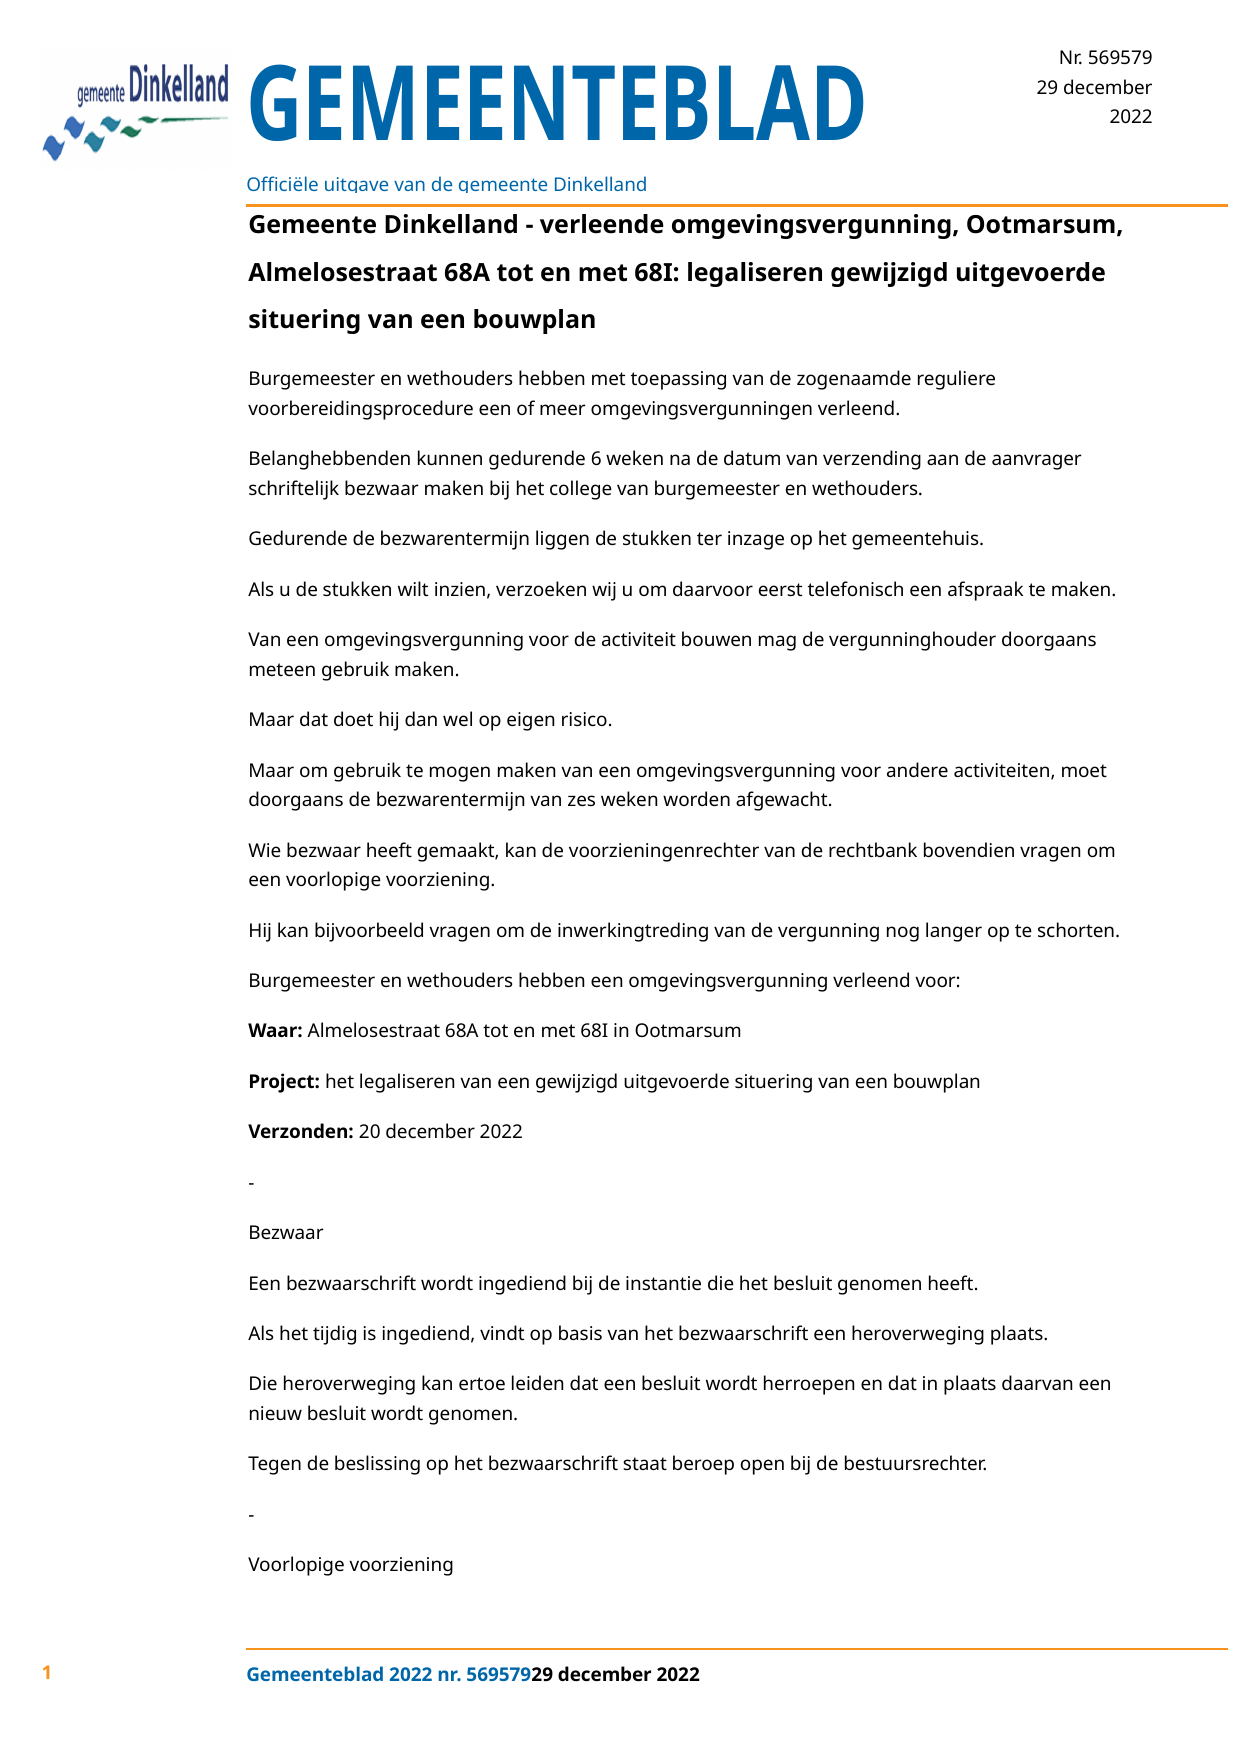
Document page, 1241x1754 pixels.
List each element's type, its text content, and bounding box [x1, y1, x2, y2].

text Bezwaar [248, 1219, 1152, 1245]
text Verzonden: 20 december 2022 [248, 1118, 1152, 1144]
text Tegen de beslissing op het bezwaarschrift staat beroep open bij de bestuursrechter. [248, 1451, 1152, 1476]
picture [41, 47, 231, 172]
text Maar dat doet hij dan wel op eigen risico. [248, 706, 1152, 732]
text Maar om gebruik te mogen maken van een omgevingsvergunning voor andere activiteiten, moet doorgaans de bezwarentermijn van zes weken worden afgewacht. [248, 757, 1152, 812]
text Burgemeester en wethouders hebben een omgevingsvergunning verleend voor: [248, 967, 1152, 993]
text - [248, 1169, 1152, 1194]
text Burgemeester en wethouders hebben met toepassing van de zogenaamde reguliere voorbereidingsprocedure een of meer omgevingsvergunningen verleend. [248, 366, 1152, 421]
text Van een omgevingsvergunning voor de activiteit bouwen mag de vergunninghouder doorgaans meteen gebruik maken. [248, 626, 1152, 682]
text - [248, 1501, 1152, 1527]
text Als u de stukken wilt inzien, verzoeken wij u om daarvoor eerst telefonisch een afspraak te maken. [248, 576, 1152, 602]
text Een bezwaarschrift wordt ingediend bij de instantie die het besluit genomen heeft. [248, 1270, 1152, 1295]
text Wie bezwaar heeft gemaakt, kan de voorzieningenrechter van de rechtbank bovendien vragen om een voorlopige voorziening. [248, 837, 1152, 892]
text Gedurende de bezwarentermijn liggen de stukken ter inzage op het gemeentehuis. [248, 526, 1152, 551]
text Belanghebbenden kunnen gedurende 6 weken na de datum van verzending aan de aanvrager schriftelijk bezwaar maken bij het college van burgemeester en wethouders. [248, 446, 1152, 501]
text Project: het legaliseren van een gewijzigd uitgevoerde situering van een bouwplan [248, 1068, 1152, 1094]
text Gemeente Dinkelland - verleende omgevingsvergunning, Ootmarsum, Almelosestraat 68A tot en met 68I: legaliseren gewijzigd uitgevoerde situering van een bouwplan [248, 207, 1152, 336]
text Voorlopige voorziening [248, 1551, 1152, 1577]
text Hij kan bijvoorbeeld vragen om de inwerkingtreding van de vergunning nog langer op te schorten. [248, 917, 1152, 942]
text Als het tijdig is ingediend, vindt op basis van het bezwaarschrift een heroverweging plaats. [248, 1320, 1152, 1346]
text Waar: Almelosestraat 68A tot en met 68I in Ootmarsum [248, 1018, 1152, 1043]
text Die heroverweging kan ertoe leiden dat een besluit wordt herroepen en dat in plaats daarvan een nieuw besluit wordt genomen. [248, 1371, 1152, 1426]
